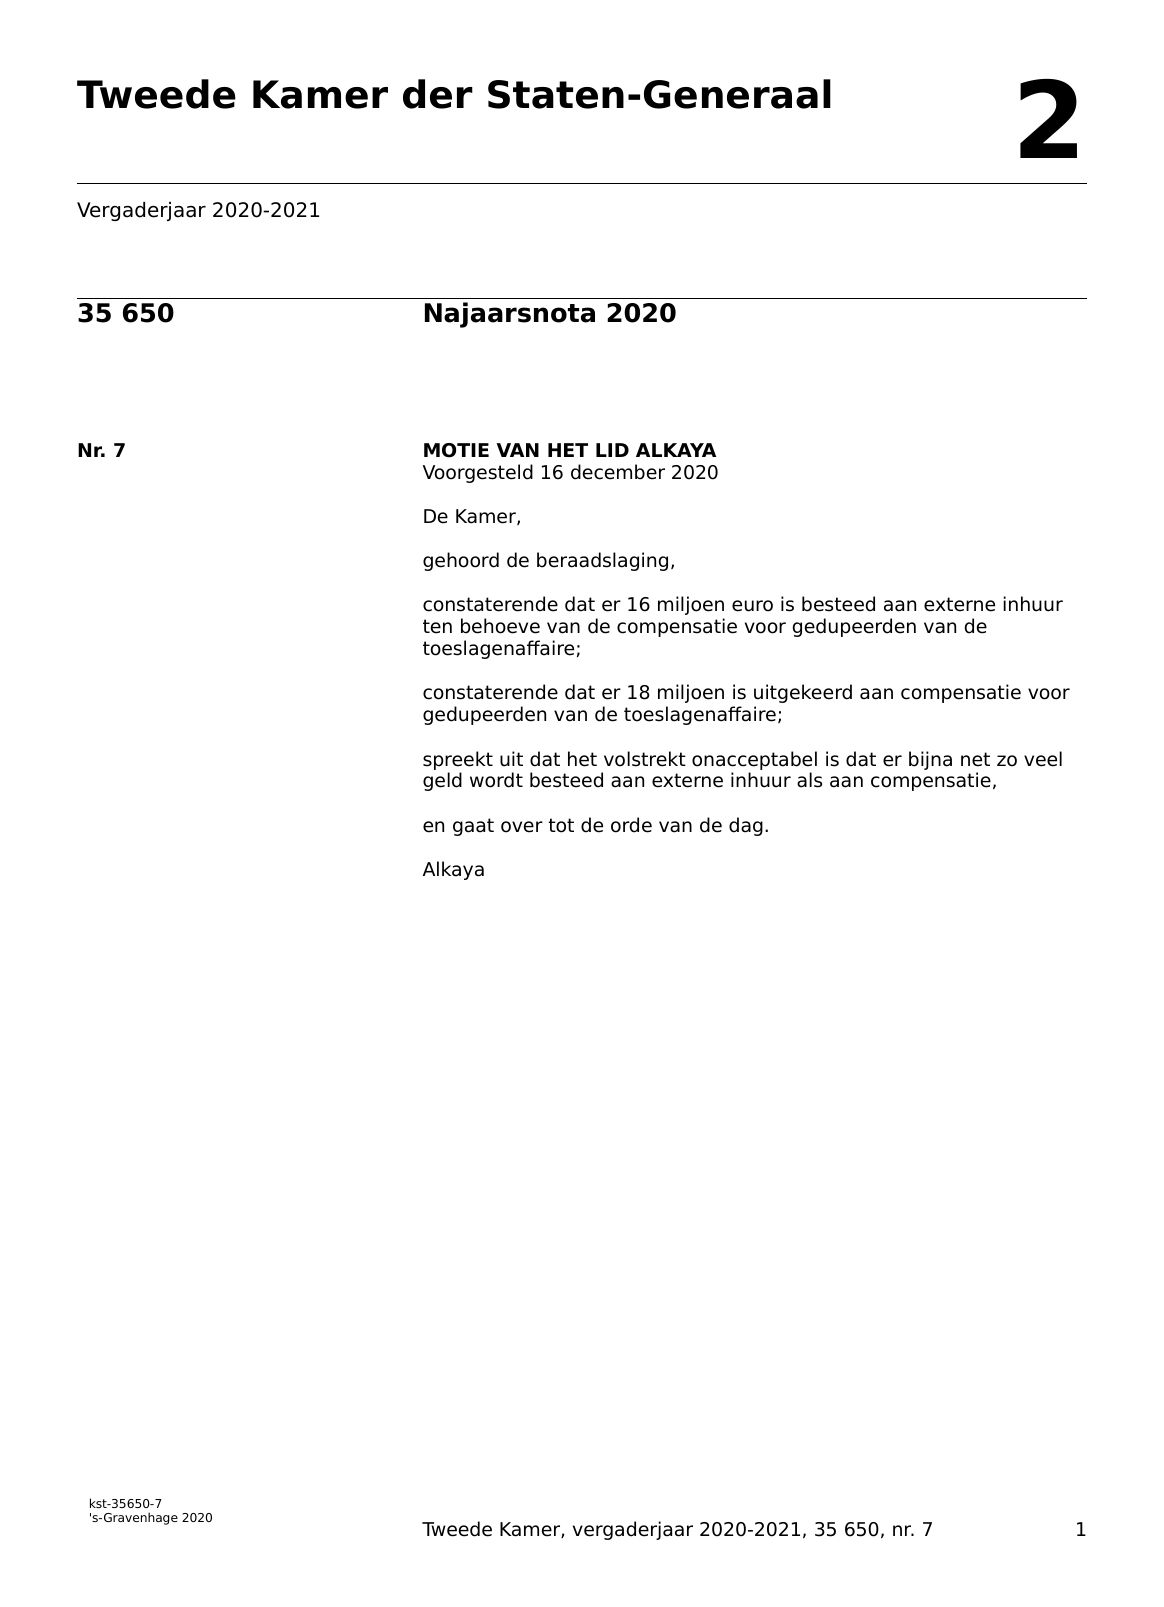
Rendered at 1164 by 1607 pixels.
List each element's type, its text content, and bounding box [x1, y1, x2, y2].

table_header 2 [886, 59, 1087, 183]
text Voorgesteld 16 december 2020 [422, 462, 1087, 484]
text Alkaya [422, 859, 1087, 881]
table_header Tweede Kamer der Staten-Generaal [77, 59, 886, 183]
text 's-Gravenhage 2020 [88, 1511, 323, 1525]
subtitle Nr. 7 MOTIE VAN HET LID ALKAYA [77, 440, 1087, 462]
text gehoord de beraadslaging, [422, 550, 1087, 572]
text De Kamer, [422, 506, 1087, 528]
table_cell Vergaderjaar 2020-2021 [77, 184, 1087, 298]
text kst-35650-7 [88, 1497, 323, 1511]
text spreekt uit dat het volstrekt onacceptabel is dat er bijna net zo veel geld wordt besteed aan externe inhuur als aan compensatie, [422, 748, 1087, 792]
text constaterende dat er 18 miljoen is uitgekeerd aan compensatie voor gedupeerden van de toeslagenaffaire; [422, 682, 1087, 726]
subtitle 35 650 Najaarsnota 2020 [77, 299, 1087, 329]
text constaterende dat er 16 miljoen euro is besteed aan externe inhuur ten behoeve van de compensatie voor gedupeerden van de toeslagenaffaire; [422, 594, 1087, 660]
text en gaat over tot de orde van de dag. [422, 814, 1087, 837]
